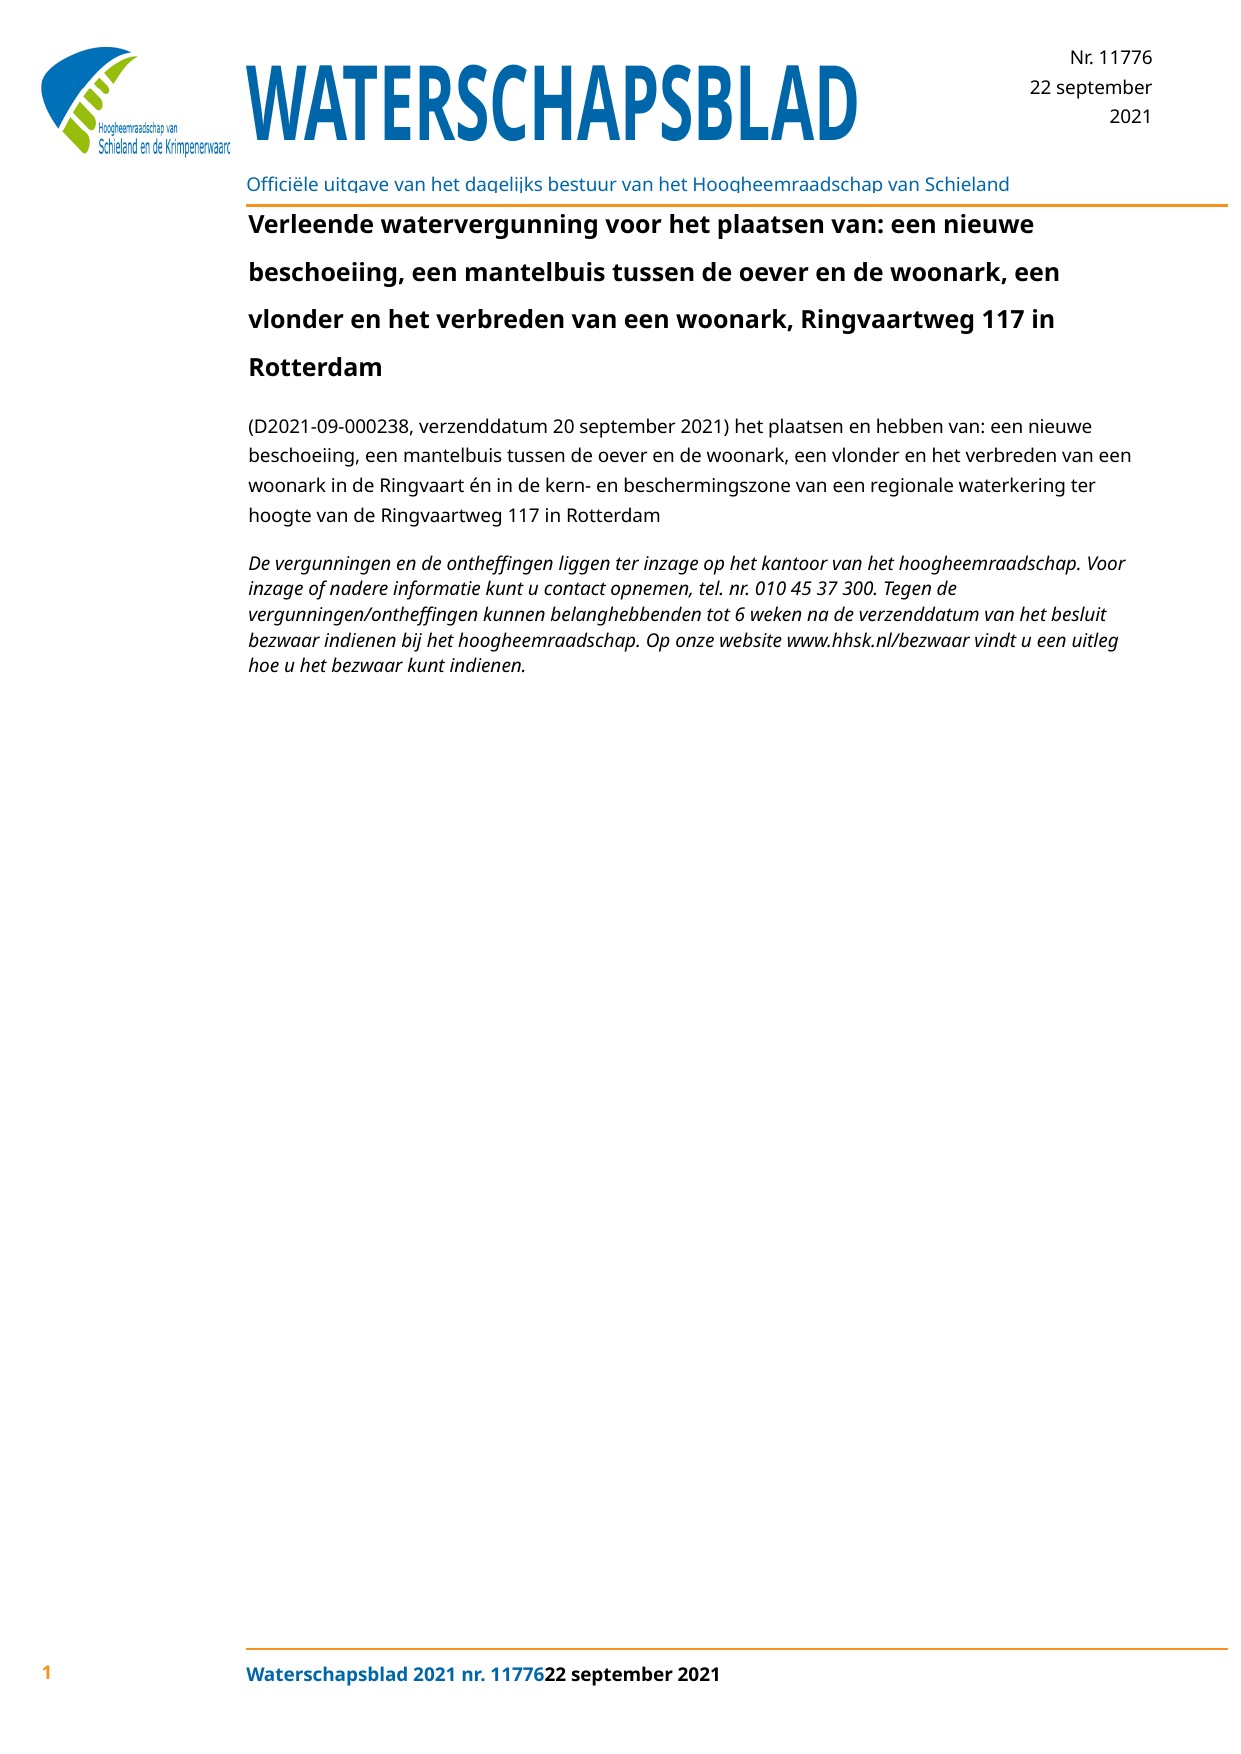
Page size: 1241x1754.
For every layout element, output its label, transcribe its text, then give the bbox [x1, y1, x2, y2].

text Verleende watervergunning voor het plaatsen van: een nieuwe beschoeiing, een mantelbuis tussen de oever en de woonark, een vlonder en het verbreden van een woonark, Ringvaartweg 117 in Rotterdam [248, 207, 1152, 384]
text De vergunningen en de ontheffingen liggen ter inzage op het kantoor van het hoogheemraadschap. Voor inzage of nadere informatie kunt u contact opnemen, tel. nr. 010 45 37 300. Tegen de vergunningen/ontheffingen kunnen belanghebbenden tot 6 weken na de verzenddatum van het besluit bezwaar indienen bij het hoogheemraadschap. Op onze website www.hhsk.nl/bezwaar vindt u een uitleg hoe u het bezwaar kunt indienen. [248, 550, 1152, 678]
text (D2021-09-000238, verzenddatum 20 september 2021) het plaatsen en hebben van: een nieuwe beschoeiing, een mantelbuis tussen de oever en de woonark, een vlonder en het verbreden van een woonark in de Ringvaart én in de kern- en beschermingszone van een regionale waterkering ter hoogte van de Ringvaartweg 117 in Rotterdam [248, 413, 1152, 528]
picture [41, 47, 231, 172]
